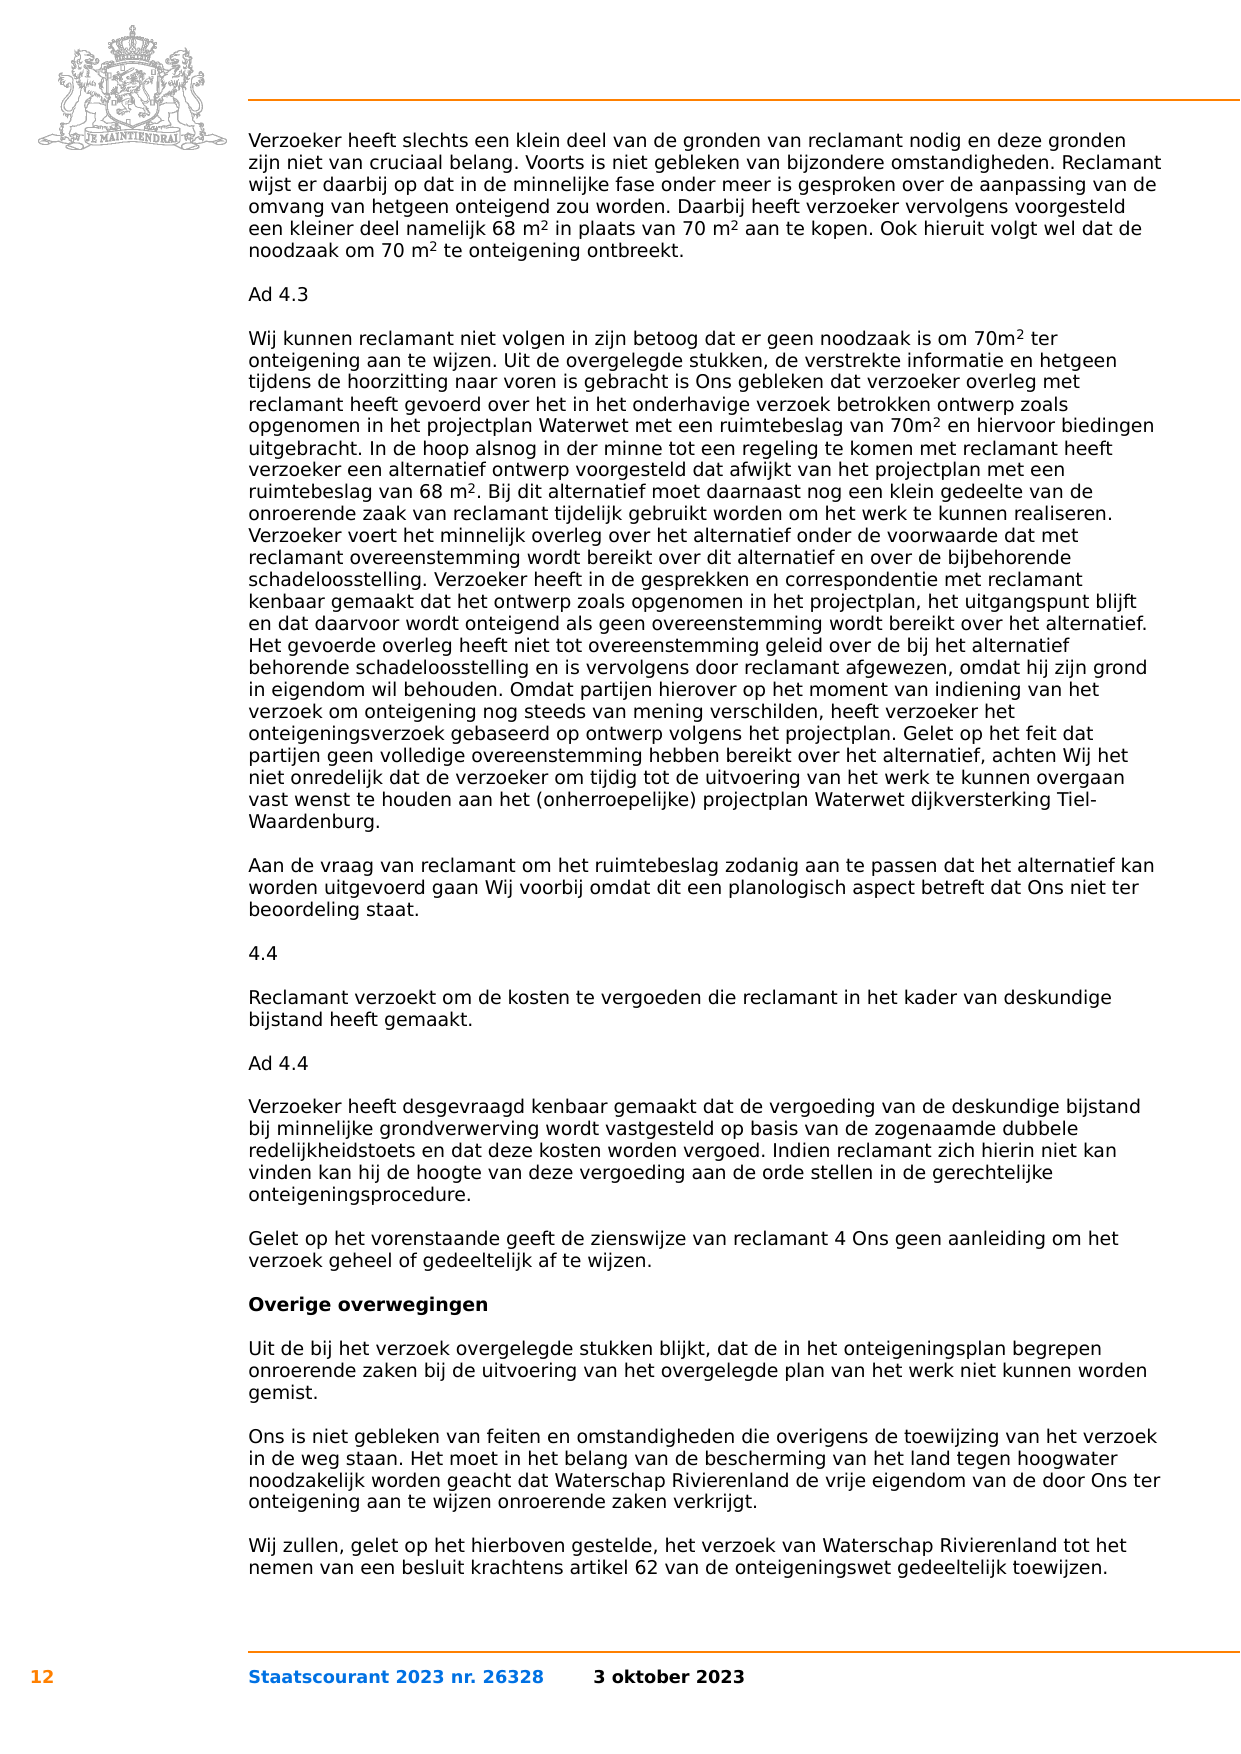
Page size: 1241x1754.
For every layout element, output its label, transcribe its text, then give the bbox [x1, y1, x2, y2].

text Ad 4.3 [248, 284, 1163, 306]
text Gelet op het vorenstaande geeft de zienswijze van reclamant 4 Ons geen aanleiding om het verzoek geheel of gedeeltelijk af te wijzen. [248, 1228, 1163, 1272]
text 4.4 [248, 943, 1163, 965]
text Verzoeker heeft slechts een klein deel van de gronden van reclamant nodig en deze gronden zijn niet van cruciaal belang. Voorts is niet gebleken van bijzondere omstandigheden. Reclamant wijst er daarbij op dat in de minnelijke fase onder meer is gesproken over de aanpassing van de omvang van hetgeen onteigend zou worden. Daarbij heeft verzoeker vervolgens voorgesteld een kleiner deel namelijk 68 m2 in plaats van 70 m2 aan te kopen. Ook hieruit volgt wel dat de noodzaak om 70 m2 te onteigening ontbreekt. [248, 130, 1163, 262]
picture [38, 25, 227, 150]
text Aan de vraag van reclamant om het ruimtebeslag zodanig aan te passen dat het alternatief kan worden uitgevoerd gaan Wij voorbij omdat dit een planologisch aspect betreft dat Ons niet ter beoordeling staat. [248, 855, 1163, 921]
subtitle Overige overwegingen [248, 1294, 1163, 1316]
text Reclamant verzoekt om de kosten te vergoeden die reclamant in het kader van deskundige bijstand heeft gemaakt. [248, 987, 1163, 1031]
text Ons is niet gebleken van feiten en omstandigheden die overigens de toewijzing van het verzoek in de weg staan. Het moet in het belang van de bescherming van het land tegen hoogwater noodzakelijk worden geacht dat Waterschap Rivierenland de vrije eigendom van de door Ons ter onteigening aan te wijzen onroerende zaken verkrijgt. [248, 1426, 1163, 1513]
text Verzoeker heeft desgevraagd kenbaar gemaakt dat de vergoeding van de deskundige bijstand bij minnelijke grondverwerving wordt vastgesteld op basis van de zogenaamde dubbele redelijkheidstoets en dat deze kosten worden vergoed. Indien reclamant zich hierin niet kan vinden kan hij de hoogte van deze vergoeding aan de orde stellen in de gerechtelijke onteigeningsprocedure. [248, 1096, 1163, 1206]
text Wij kunnen reclamant niet volgen in zijn betoog dat er geen noodzaak is om 70m2 ter onteigening aan te wijzen. Uit de overgelegde stukken, de verstrekte informatie en hetgeen tijdens de hoorzitting naar voren is gebracht is Ons gebleken dat verzoeker overleg met reclamant heeft gevoerd over het in het onderhavige verzoek betrokken ontwerp zoals opgenomen in het projectplan Waterwet met een ruimtebeslag van 70m2 en hiervoor biedingen uitgebracht. In de hoop alsnog in der minne tot een regeling te komen met reclamant heeft verzoeker een alternatief ontwerp voorgesteld dat afwijkt van het projectplan met een ruimtebeslag van 68 m2. Bij dit alternatief moet daarnaast nog een klein gedeelte van de onroerende zaak van reclamant tijdelijk gebruikt worden om het werk te kunnen realiseren. Verzoeker voert het minnelijk overleg over het alternatief onder de voorwaarde dat met reclamant overeenstemming wordt bereikt over dit alternatief en over de bijbehorende schadeloosstelling. Verzoeker heeft in de gesprekken en correspondentie met reclamant kenbaar gemaakt dat het ontwerp zoals opgenomen in het projectplan, het uitgangspunt blijft en dat daarvoor wordt onteigend als geen overeenstemming wordt bereikt over het alternatief. Het gevoerde overleg heeft niet tot overeenstemming geleid over de bij het alternatief behorende schadeloosstelling en is vervolgens door reclamant afgewezen, omdat hij zijn grond in eigendom wil behouden. Omdat partijen hierover op het moment van indiening van het verzoek om onteigening nog steeds van mening verschilden, heeft verzoeker het onteigeningsverzoek gebaseerd op ontwerp volgens het projectplan. Gelet op het feit dat partijen geen volledige overeenstemming hebben bereikt over het alternatief, achten Wij het niet onredelijk dat de verzoeker om tijdig tot de uitvoering van het werk te kunnen overgaan vast wenst te houden aan het (onherroepelijke) projectplan Waterwet dijkversterking Tiel-Waardenburg. [248, 327, 1163, 833]
text Wij zullen, gelet op het hierboven gestelde, het verzoek van Waterschap Rivierenland tot het nemen van een besluit krachtens artikel 62 van de onteigeningswet gedeeltelijk toewijzen. [248, 1535, 1163, 1579]
text Ad 4.4 [248, 1052, 1163, 1074]
text Uit de bij het verzoek overgelegde stukken blijkt, dat de in het onteigeningsplan begrepen onroerende zaken bij de uitvoering van het overgelegde plan van het werk niet kunnen worden gemist. [248, 1338, 1163, 1404]
